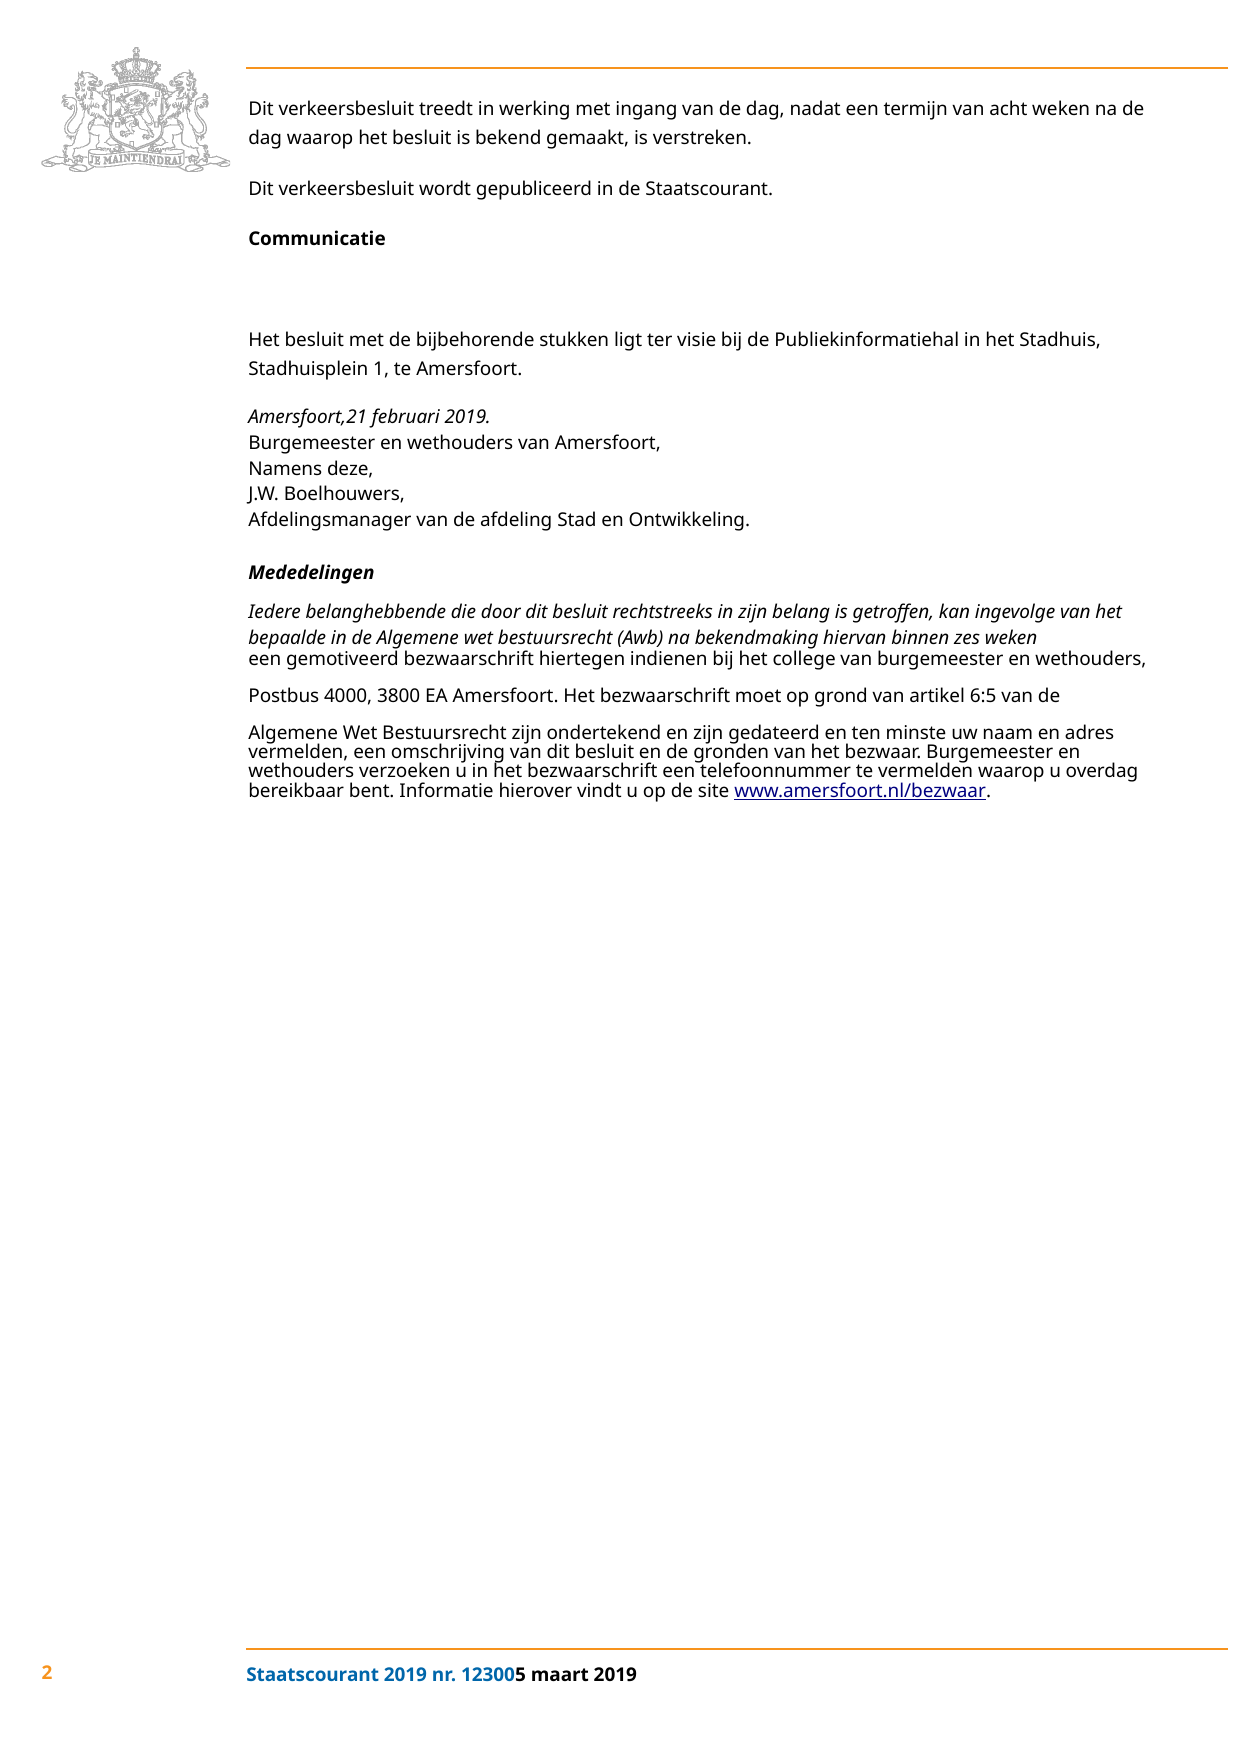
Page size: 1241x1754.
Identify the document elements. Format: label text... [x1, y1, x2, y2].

text Dit verkeersbesluit wordt gepubliceerd in de Staatscourant. [248, 175, 1152, 201]
text een gemotiveerd bezwaarschrift hiertegen indienen bij het college van burgemeester en wethouders, [248, 650, 1152, 669]
text Algemene Wet Bestuursrecht zijn ondertekend en zijn gedateerd en ten minste uw naam en adres vermelden, een omschrijving van dit besluit en de gronden van het bezwaar. Burgemeester en wethouders verzoeken u in het bezwaarschrift een telefoonnummer te vermelden waarop u overdag bereikbaar bent. Informatie hierover vindt u op de site www.amersfoort.nl/bezwaar. [248, 724, 1152, 801]
text Afdelingsmanager van de afdeling Stad en Ontwikkeling. [248, 506, 1152, 532]
text Iedere belanghebbende die door dit besluit rechtstreeks in zijn belang is getroffen, kan ingevolge van het bepaalde in de Algemene wet bestuursrecht (Awb) na bekendmaking hiervan binnen zes weken [248, 598, 1152, 650]
text Dit verkeersbesluit treedt in werking met ingang van de dag, nadat een termijn van acht weken na de dag waarop het besluit is bekend gemaakt, is verstreken. [248, 95, 1152, 150]
text Mededelingen [248, 559, 1152, 585]
text Burgemeester en wethouders van Amersfoort, [248, 429, 1152, 455]
picture [41, 47, 231, 172]
text Postbus 4000, 3800 EA Amersfoort. Het bezwaarschrift moet op grond van artikel 6:5 van de [248, 687, 1152, 706]
text Communicatie [248, 225, 1152, 251]
text Amersfoort,21 februari 2019. [248, 403, 1152, 429]
text Het besluit met de bijbehorende stukken ligt ter visie bij de Publiekinformatiehal in het Stadhuis, Stadhuisplein 1, te Amersfoort. [248, 326, 1152, 381]
text J.W. Boelhouwers, [248, 481, 1152, 506]
text Namens deze, [248, 455, 1152, 481]
